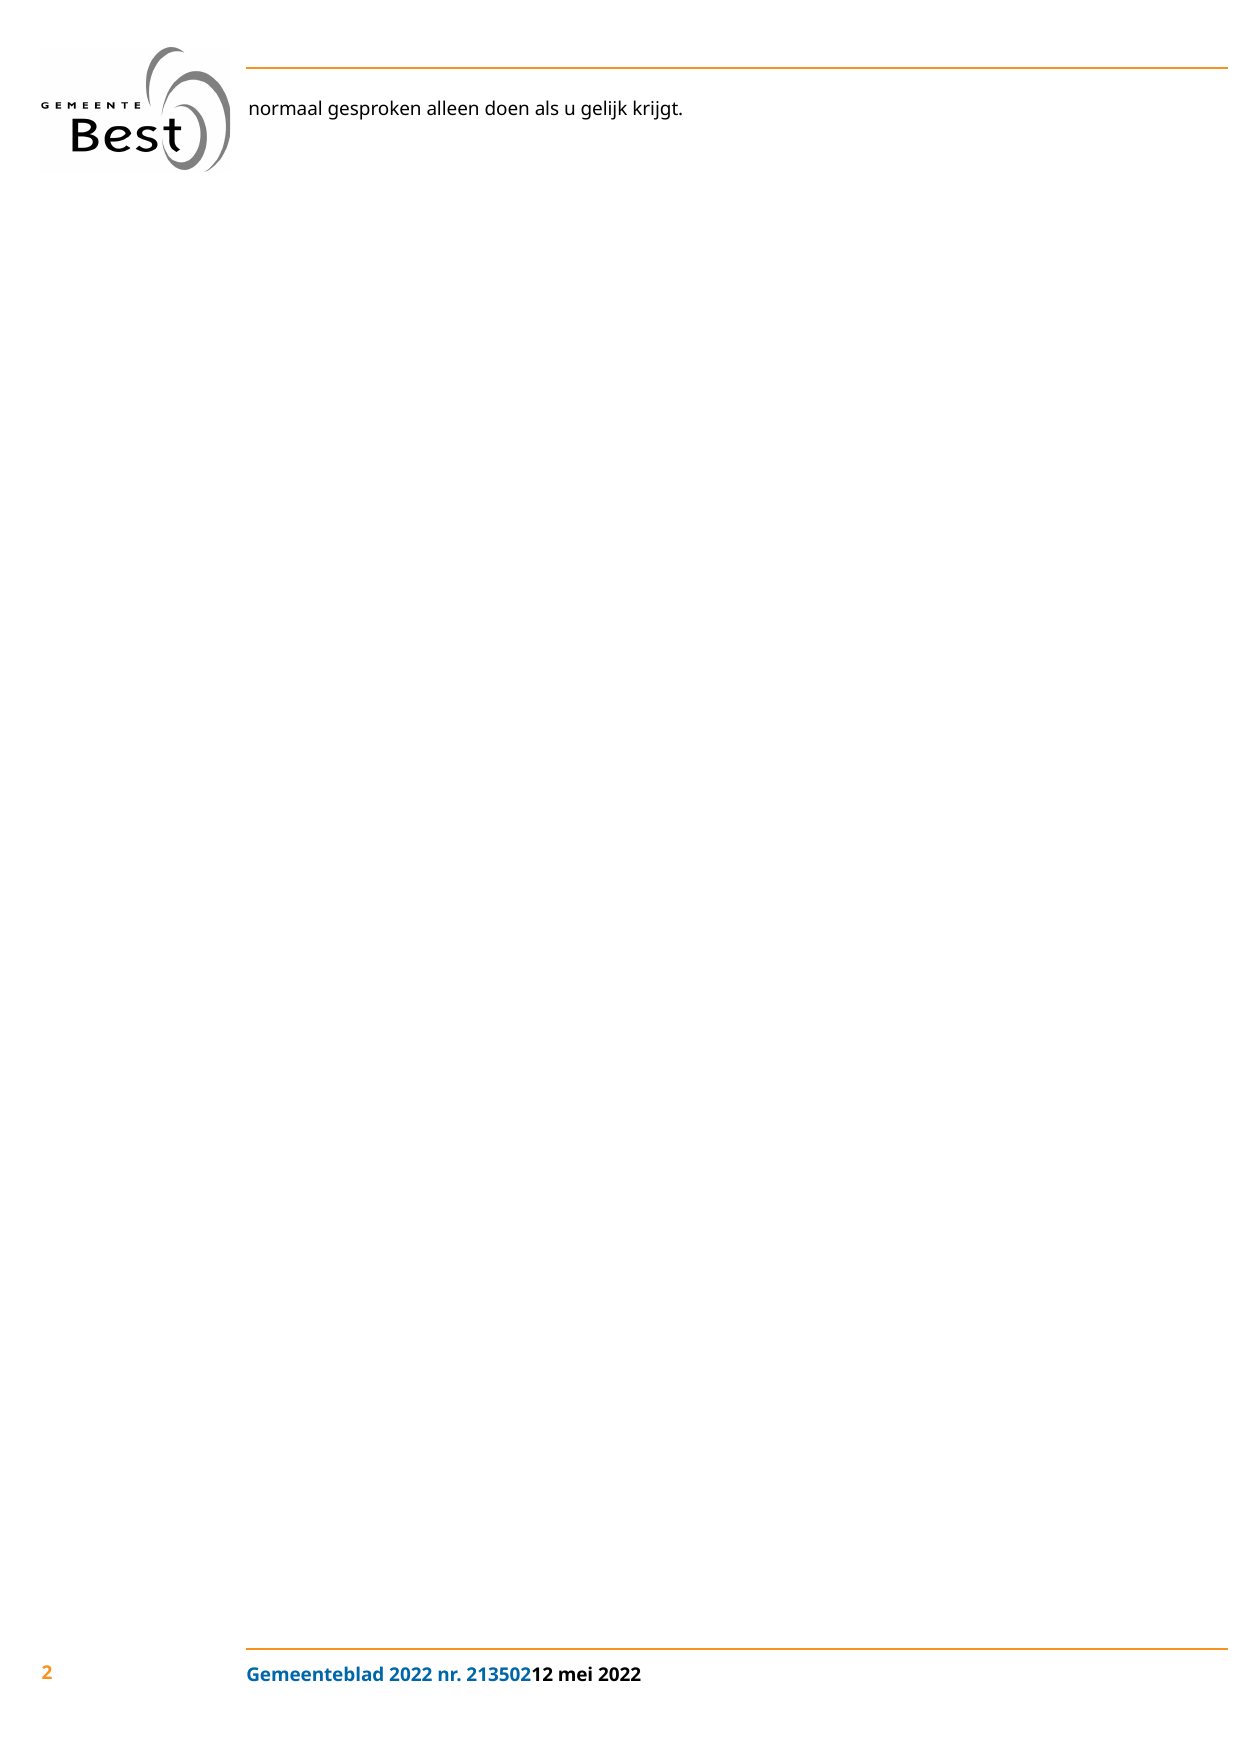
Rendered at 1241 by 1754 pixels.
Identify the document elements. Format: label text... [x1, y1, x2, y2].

text normaal gesproken alleen doen als u gelijk krijgt. [248, 95, 1152, 121]
picture [41, 47, 231, 172]
